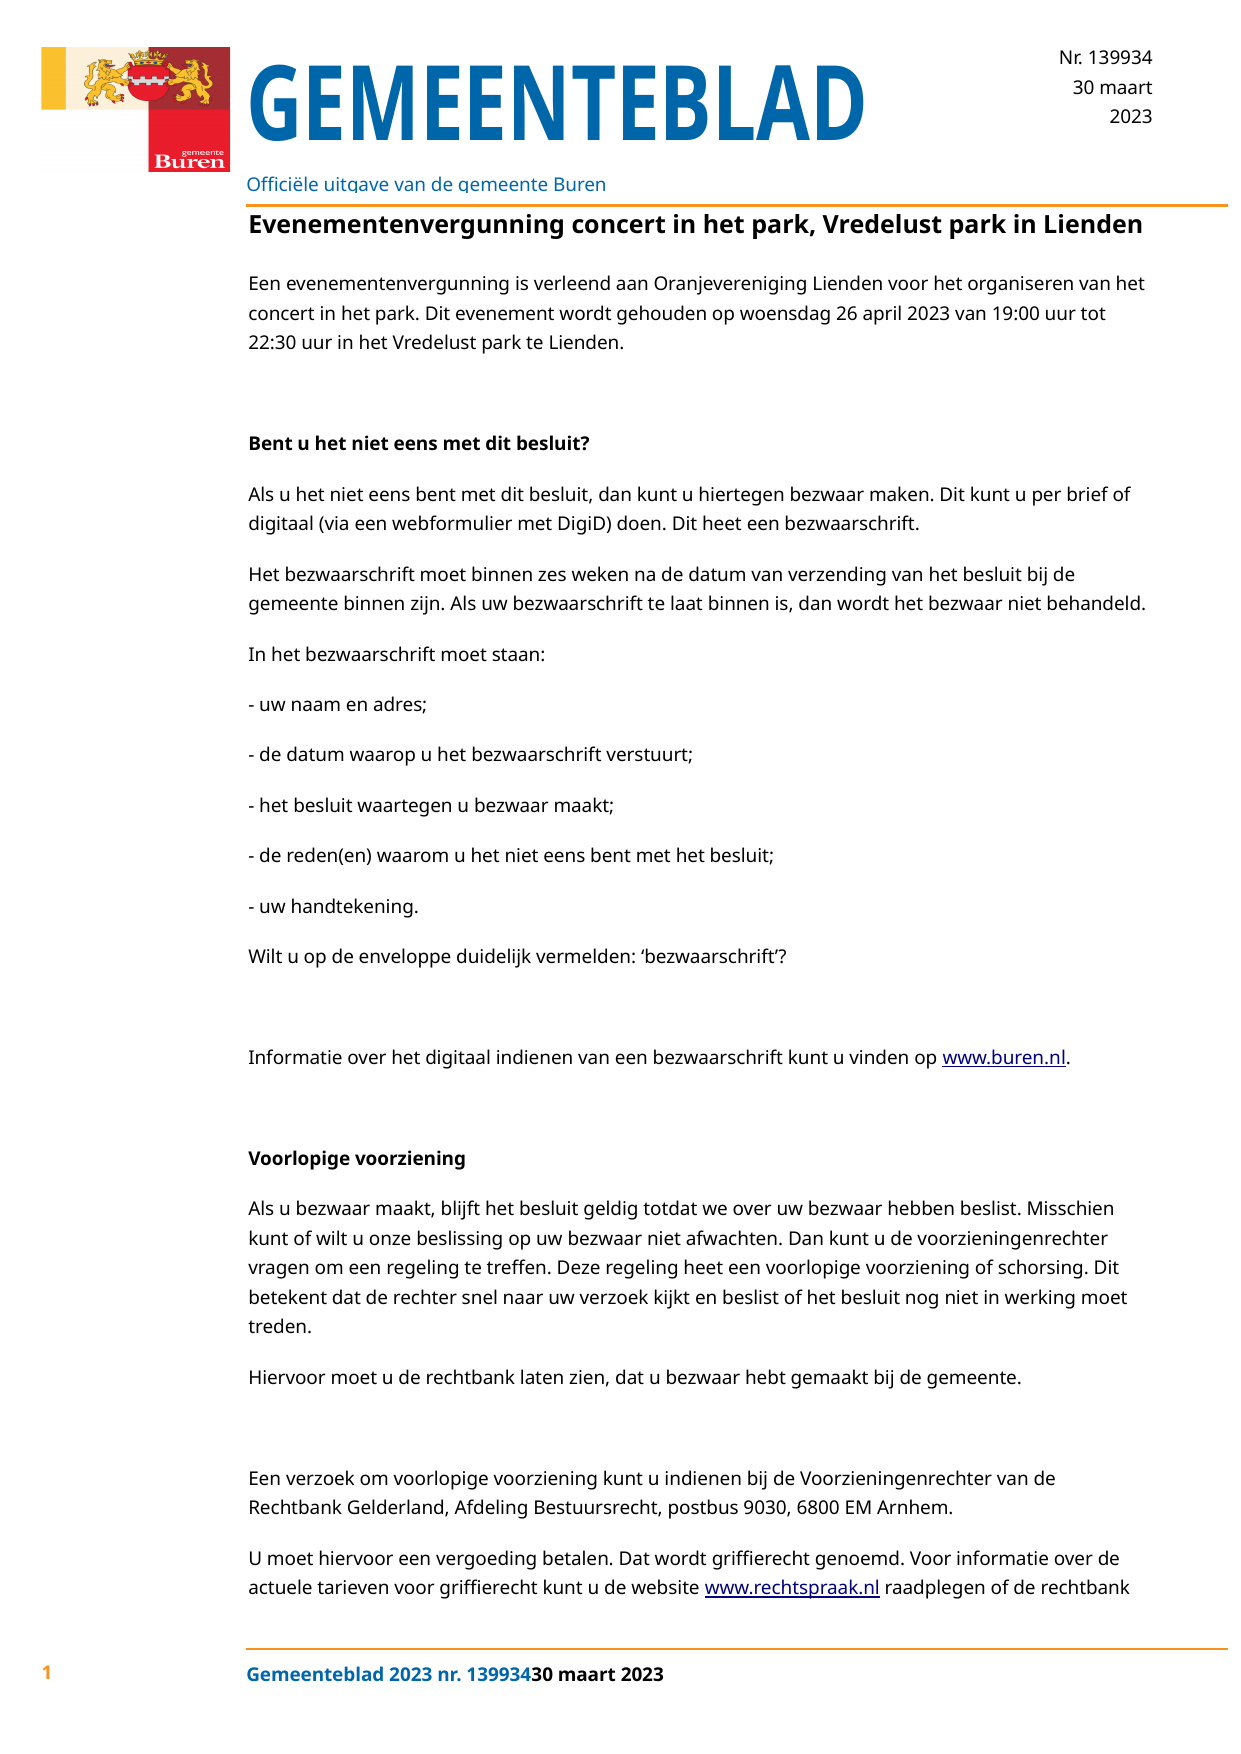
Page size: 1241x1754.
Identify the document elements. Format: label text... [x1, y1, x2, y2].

text - uw handtekening. [248, 893, 1152, 918]
text Een verzoek om voorlopige voorziening kunt u indienen bij de Voorzieningenrechter van de Rechtbank Gelderland, Afdeling Bestuursrecht, postbus 9030, 6800 EM Arnhem. [248, 1465, 1152, 1520]
text Een evenementenvergunning is verleend aan Oranjevereniging Lienden voor het organiseren van het concert in het park. Dit evenement wordt gehouden op woensdag 26 april 2023 van 19:00 uur tot 22:30 uur in het Vredelust park te Lienden. [248, 270, 1152, 355]
text In het bezwaarschrift moet staan: [248, 641, 1152, 666]
text Bent u het niet eens met dit besluit? [248, 430, 1152, 456]
text Voorlopige voorziening [248, 1145, 1152, 1171]
picture [41, 47, 231, 172]
text Informatie over het digitaal indienen van een bezwaarschrift kunt u vinden op www.buren.nl. [248, 1044, 1152, 1070]
text - de reden(en) waarom u het niet eens bent met het besluit; [248, 842, 1152, 868]
text - de datum waarop u het bezwaarschrift verstuurt; [248, 742, 1152, 767]
text - uw naam en adres; [248, 691, 1152, 717]
text U moet hiervoor een vergoeding betalen. Dat wordt griffierecht genoemd. Voor informatie over de actuele tarieven voor griffierecht kunt u de website www.rechtspraak.nl raadplegen of de rechtbank [248, 1545, 1152, 1600]
text Het bezwaarschrift moet binnen zes weken na de datum van verzending van het besluit bij de gemeente binnen zijn. Als uw bezwaarschrift te laat binnen is, dan wordt het bezwaar niet behandeld. [248, 561, 1152, 616]
text Hiervoor moet u de rechtbank laten zien, dat u bezwaar hebt gemaakt bij de gemeente. [248, 1364, 1152, 1390]
text Wilt u op de enveloppe duidelijk vermelden: ‘bezwaarschrift’? [248, 943, 1152, 969]
text Evenementenvergunning concert in het park, Vredelust park in Lienden [248, 207, 1152, 241]
text Als u bezwaar maakt, blijft het besluit geldig totdat we over uw bezwaar hebben beslist. Misschien kunt of wilt u onze beslissing op uw bezwaar niet afwachten. Dan kunt u de voorzieningenrechter vragen om een regeling te treffen. Deze regeling heet een voorlopige voorziening of schorsing. Dit betekent dat de rechter snel naar uw verzoek kijkt en beslist of het besluit nog niet in werking moet treden. [248, 1195, 1152, 1339]
text - het besluit waartegen u bezwaar maakt; [248, 792, 1152, 818]
text Als u het niet eens bent met dit besluit, dan kunt u hiertegen bezwaar maken. Dit kunt u per brief of digitaal (via een webformulier met DigiD) doen. Dit heet een bezwaarschrift. [248, 481, 1152, 536]
